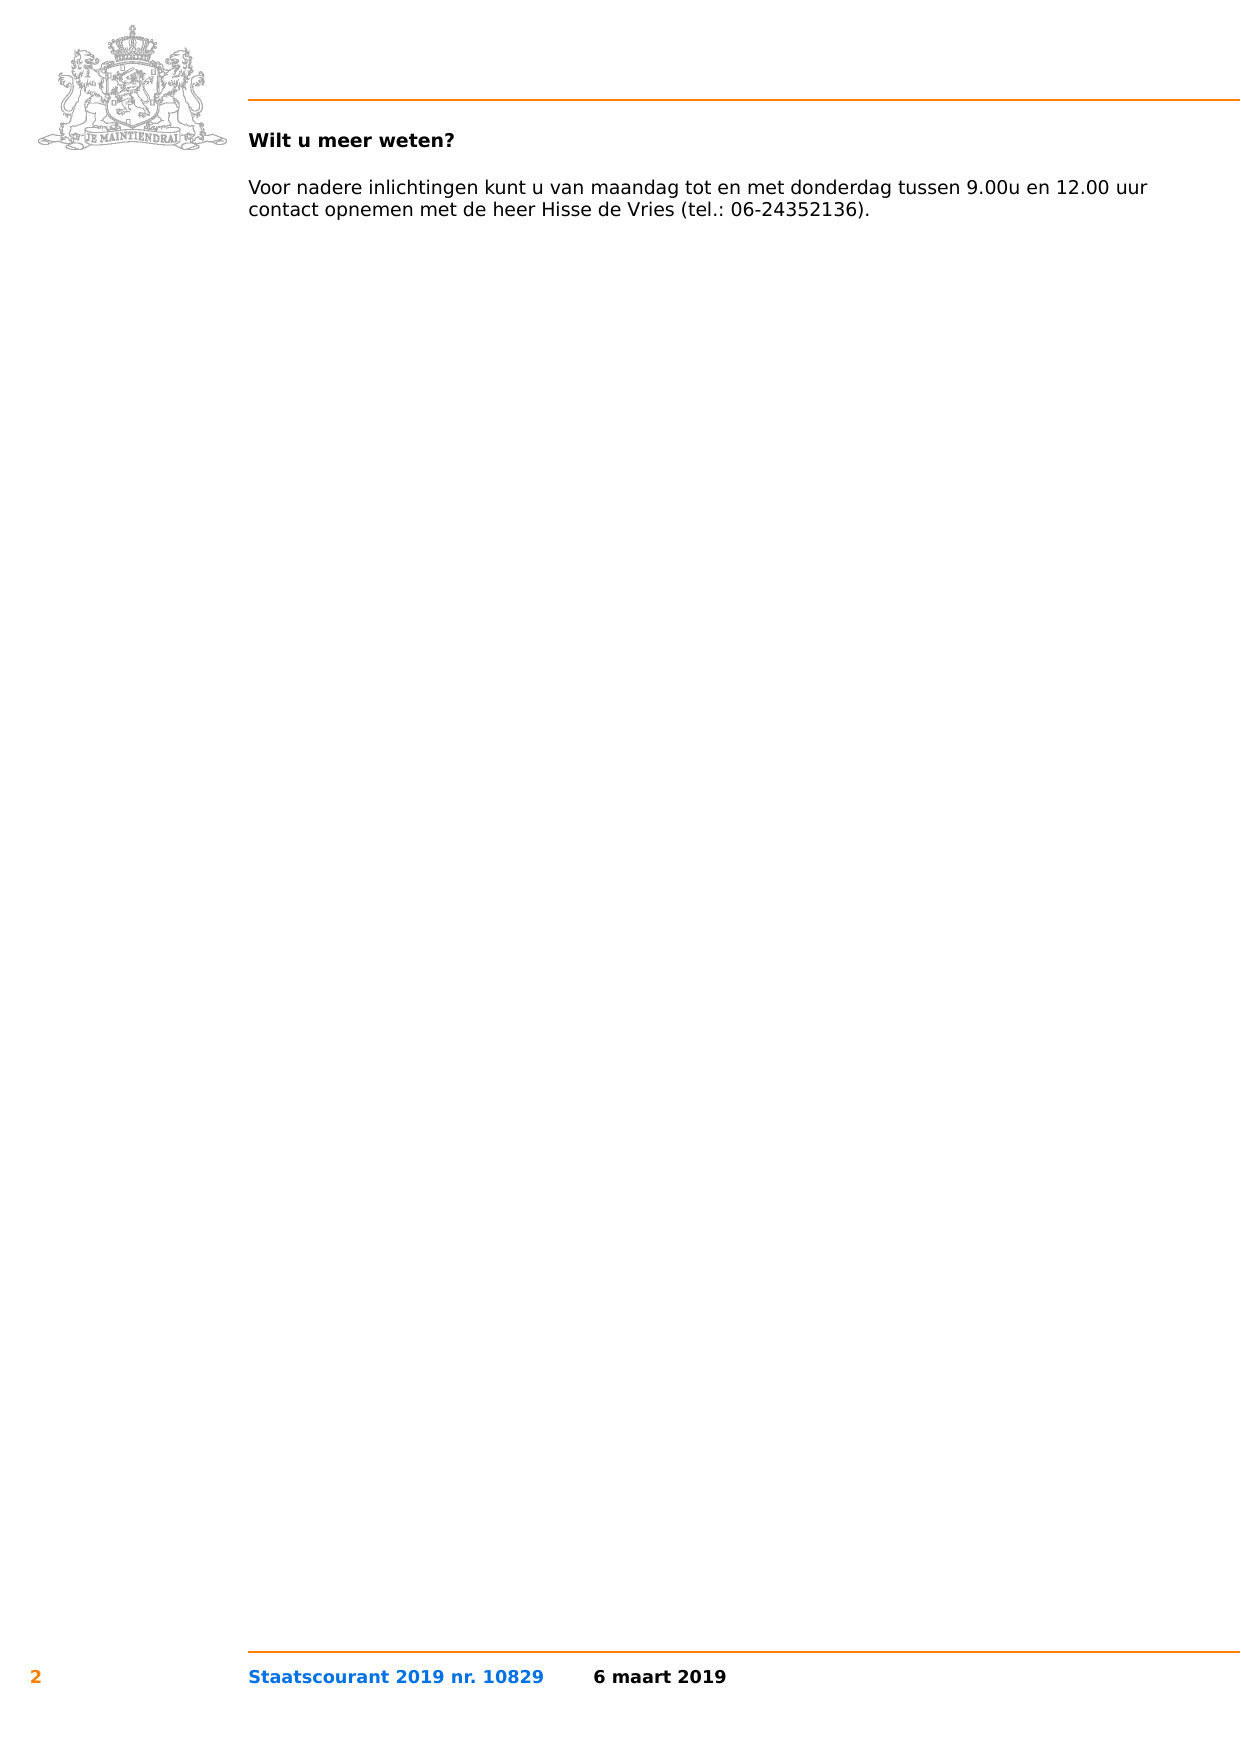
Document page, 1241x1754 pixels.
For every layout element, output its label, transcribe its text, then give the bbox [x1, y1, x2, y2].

subtitle Wilt u meer weten? [248, 130, 1163, 152]
picture [38, 25, 227, 150]
text Voor nadere inlichtingen kunt u van maandag tot en met donderdag tussen 9.00u en 12.00 uur contact opnemen met de heer Hisse de Vries (tel.: 06-24352136). [248, 177, 1163, 221]
